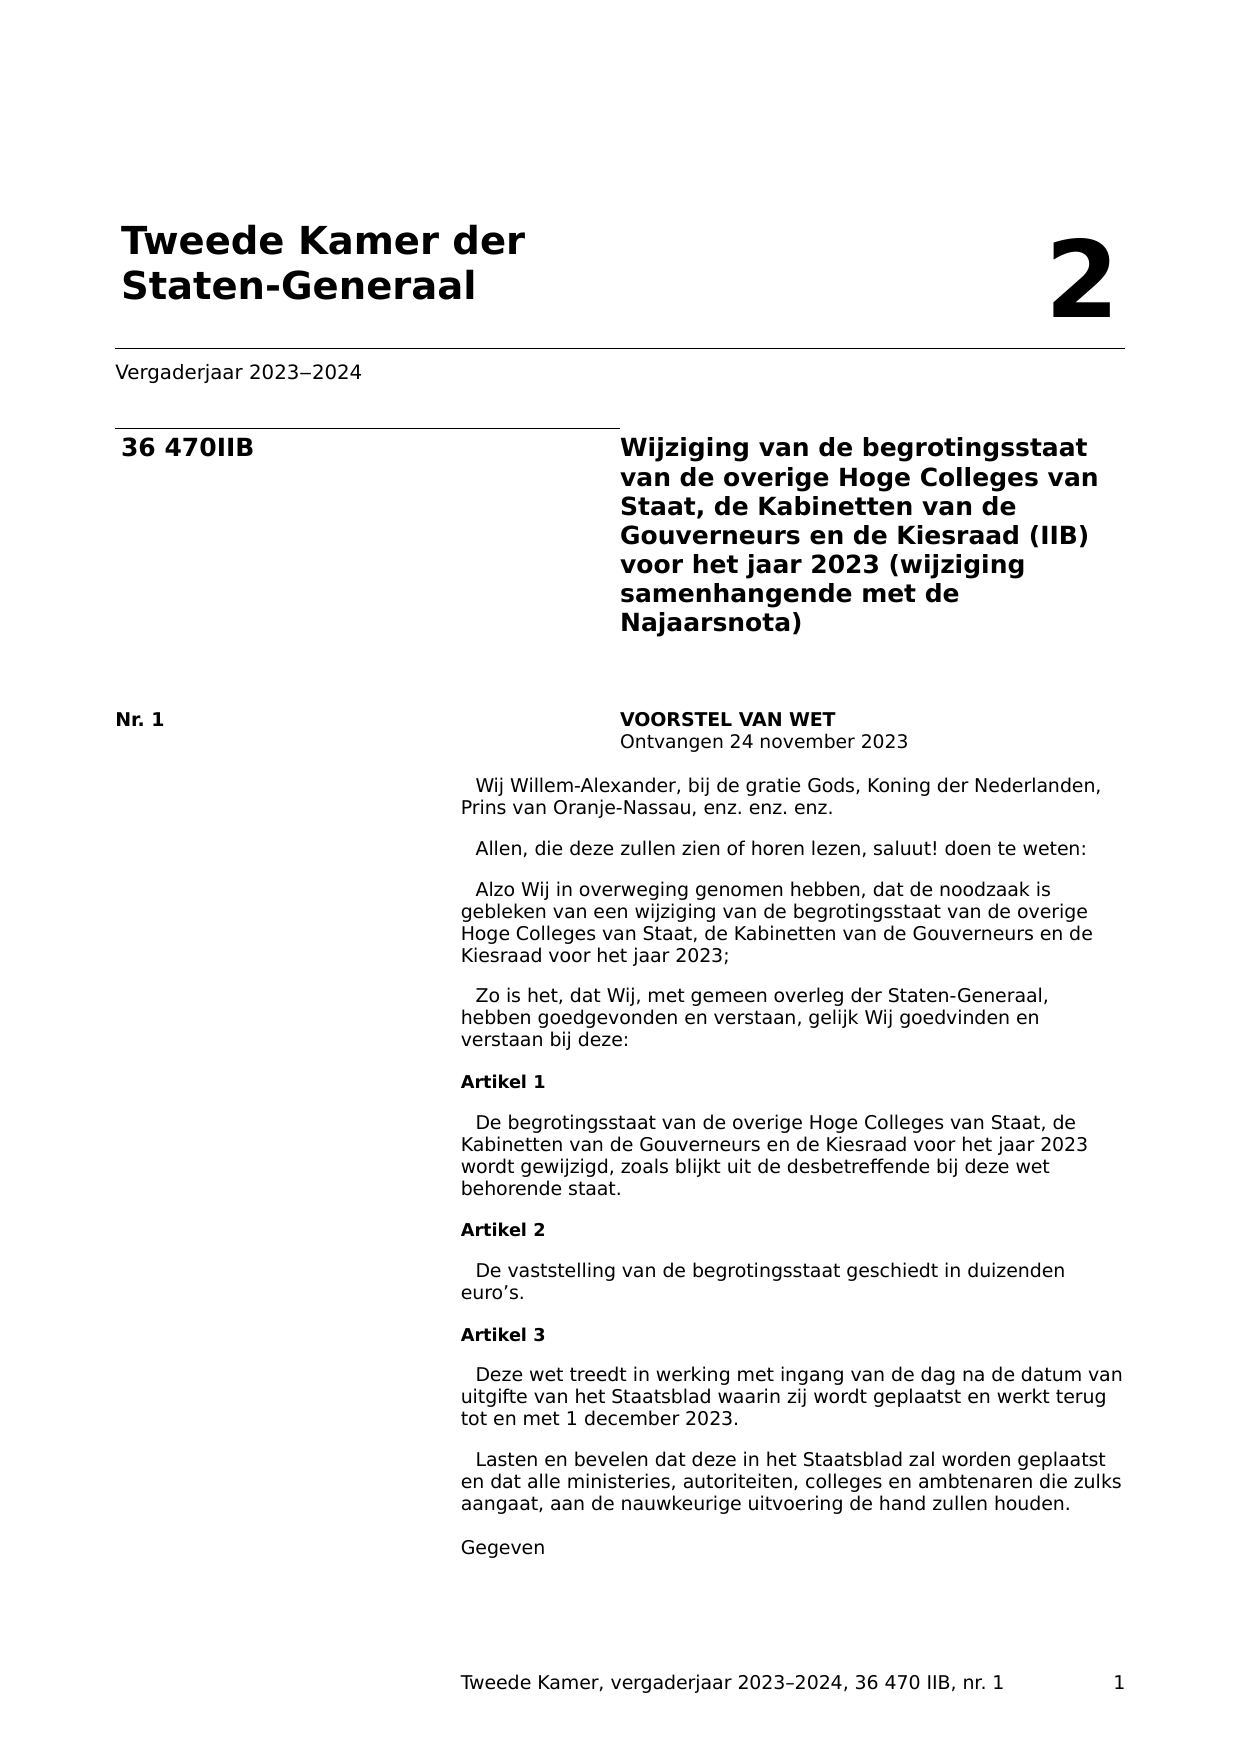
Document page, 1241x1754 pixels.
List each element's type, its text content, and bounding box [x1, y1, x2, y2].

table_header Nr. 1 [115, 709, 620, 775]
table_header 2 [620, 213, 1125, 348]
text De vaststelling van de begrotingsstaat geschiedt in duizenden euro’s. [461, 1260, 1125, 1304]
text Lasten en bevelen dat deze in het Staatsblad zal worden geplaatst en dat alle ministeries, autoriteiten, colleges en ambtenaren die zulks aangaat, aan de nauwkeurige uitvoering de hand zullen houden. [461, 1449, 1125, 1515]
text Gegeven [461, 1537, 1125, 1559]
title Artikel 1 [461, 1070, 1125, 1093]
table_header Tweede Kamer der Staten-Generaal [115, 213, 620, 348]
text Allen, die deze zullen zien of horen lezen, saluut! doen te weten: [461, 838, 1125, 860]
text Zo is het, dat Wij, met gemeen overleg der Staten-Generaal, hebben goedgevonden en verstaan, gelijk Wij goedvinden en verstaan bij deze: [461, 985, 1125, 1051]
title Artikel 2 [461, 1218, 1125, 1241]
text Deze wet treedt in werking met ingang van de dag na de datum van uitgifte van het Staatsblad waarin zij wordt geplaatst en werkt terug tot en met 1 december 2023. [461, 1364, 1125, 1430]
title Artikel 3 [461, 1323, 1125, 1346]
text Alzo Wij in overweging genomen hebben, dat de noodzaak is gebleken van een wijziging van de begrotingsstaat van de overige Hoge Colleges van Staat, de Kabinetten van de Gouverneurs en de Kiesraad voor het jaar 2023; [461, 879, 1125, 967]
table_cell Vergaderjaar 2023‒2024 [115, 349, 1125, 384]
table_header Voorstel van Wet Ontvangen 24 november 2023 [620, 709, 1125, 775]
text De begrotingsstaat van de overige Hoge Colleges van Staat, de Kabinetten van de Gouverneurs en de Kiesraad voor het jaar 2023 wordt gewijzigd, zoals blijkt uit de desbetreffende bij deze wet behorende staat. [461, 1112, 1125, 1199]
table_header Wijziging van de begrotingsstaat van de overige Hoge Colleges van Staat, de Kabinetten van de Gouverneurs en de Kiesraad (IIB) voor het jaar 2023 (wijziging samenhangende met de Najaarsnota) [620, 428, 1125, 643]
text Wij Willem-Alexander, bij de gratie Gods, Koning der Nederlanden, Prins van Oranje-Nassau, enz. enz. enz. [461, 775, 1125, 819]
table_header 36 470IIB [115, 429, 620, 643]
